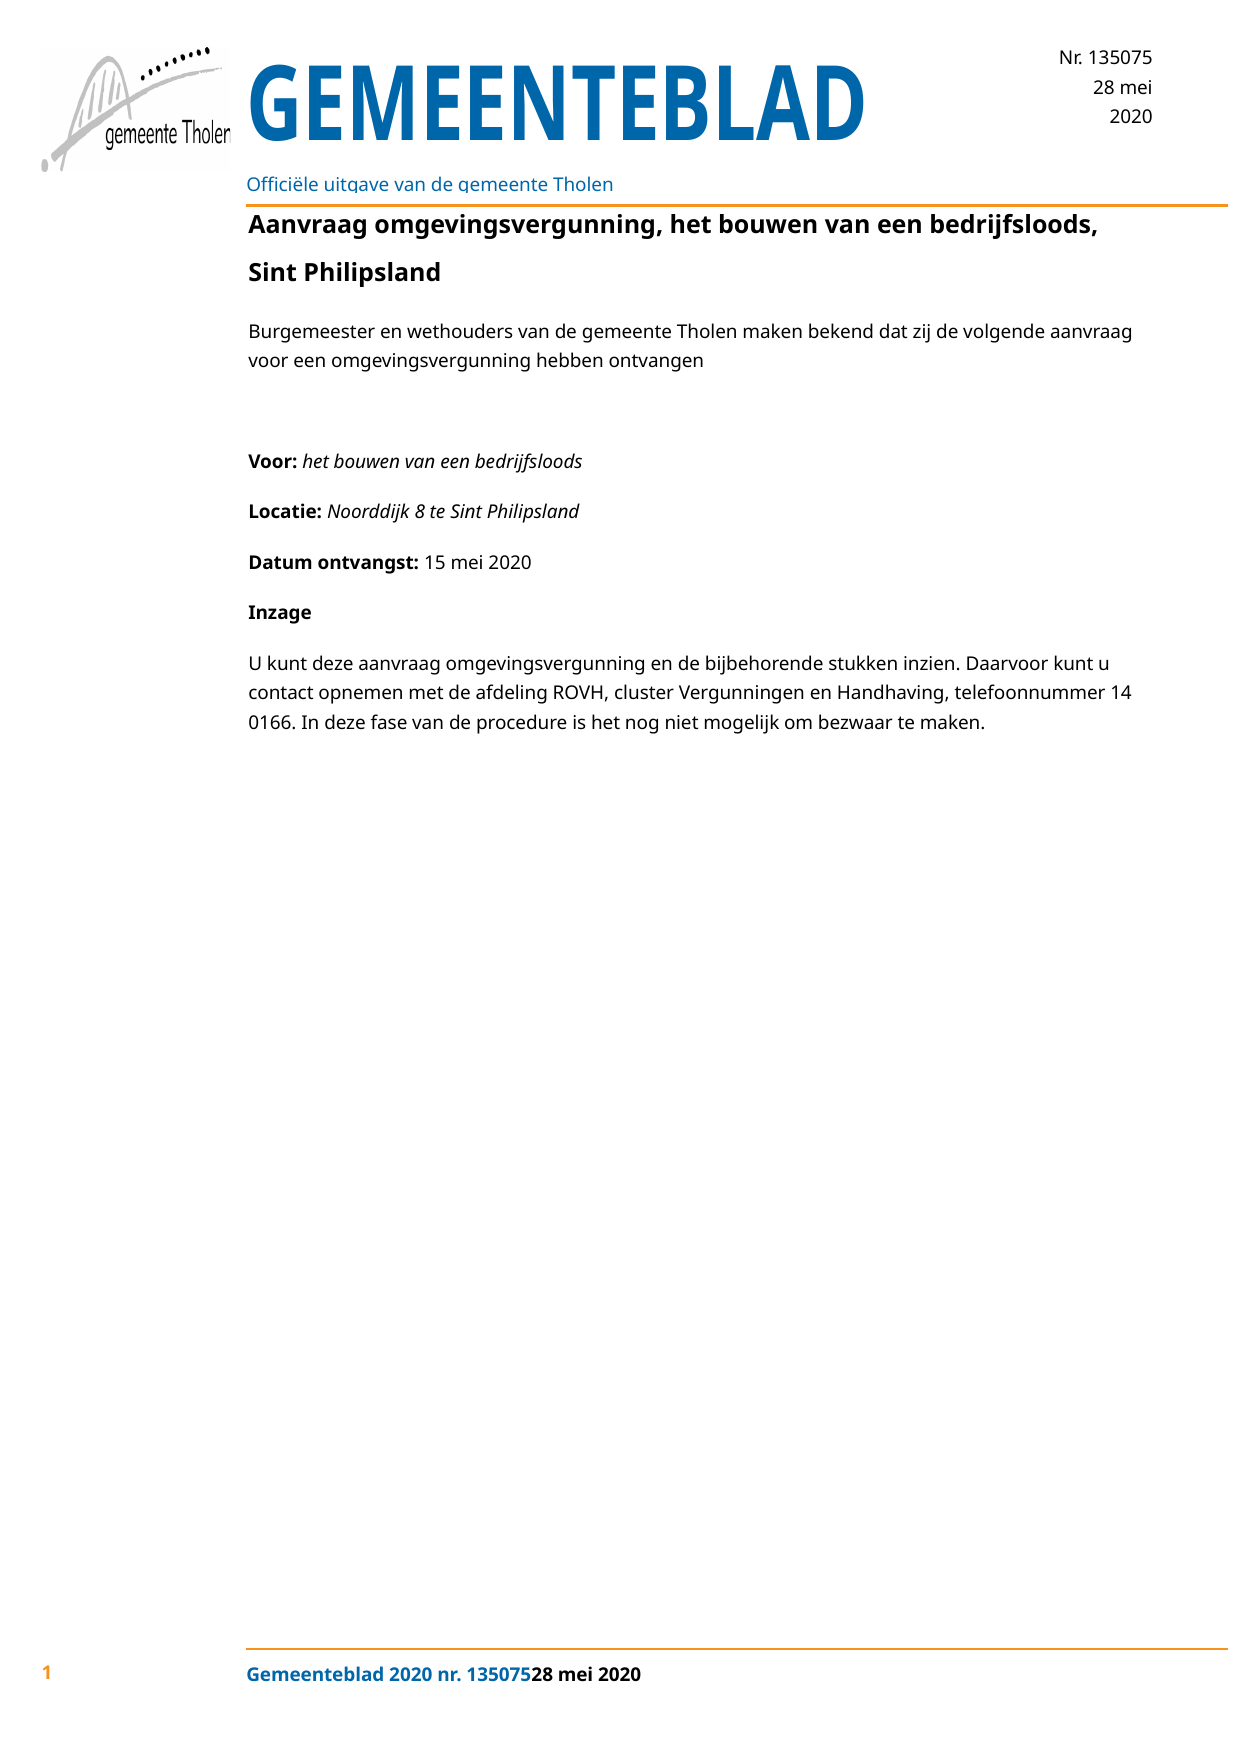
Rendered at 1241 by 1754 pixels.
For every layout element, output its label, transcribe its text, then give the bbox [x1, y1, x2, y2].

text Locatie: Noorddijk 8 te Sint Philipsland [248, 499, 1152, 524]
text Voor: het bouwen van een bedrijfsloods [248, 448, 1152, 474]
text Burgemeester en wethouders van de gemeente Tholen maken bekend dat zij de volgende aanvraag voor een omgevingsvergunning hebben ontvangen [248, 318, 1152, 373]
text Datum ontvangst: 15 mei 2020 [248, 549, 1152, 575]
text Aanvraag omgevingsvergunning, het bouwen van een bedrijfsloods, Sint Philipsland [248, 207, 1152, 288]
picture [41, 47, 231, 172]
text Inzage [248, 599, 1152, 625]
text U kunt deze aanvraag omgevingsvergunning en de bijbehorende stukken inzien. Daarvoor kunt u contact opnemen met de afdeling ROVH, cluster Vergunningen en Handhaving, telefoonnummer 14 0166. In deze fase van de procedure is het nog niet mogelijk om bezwaar te maken. [248, 650, 1152, 735]
